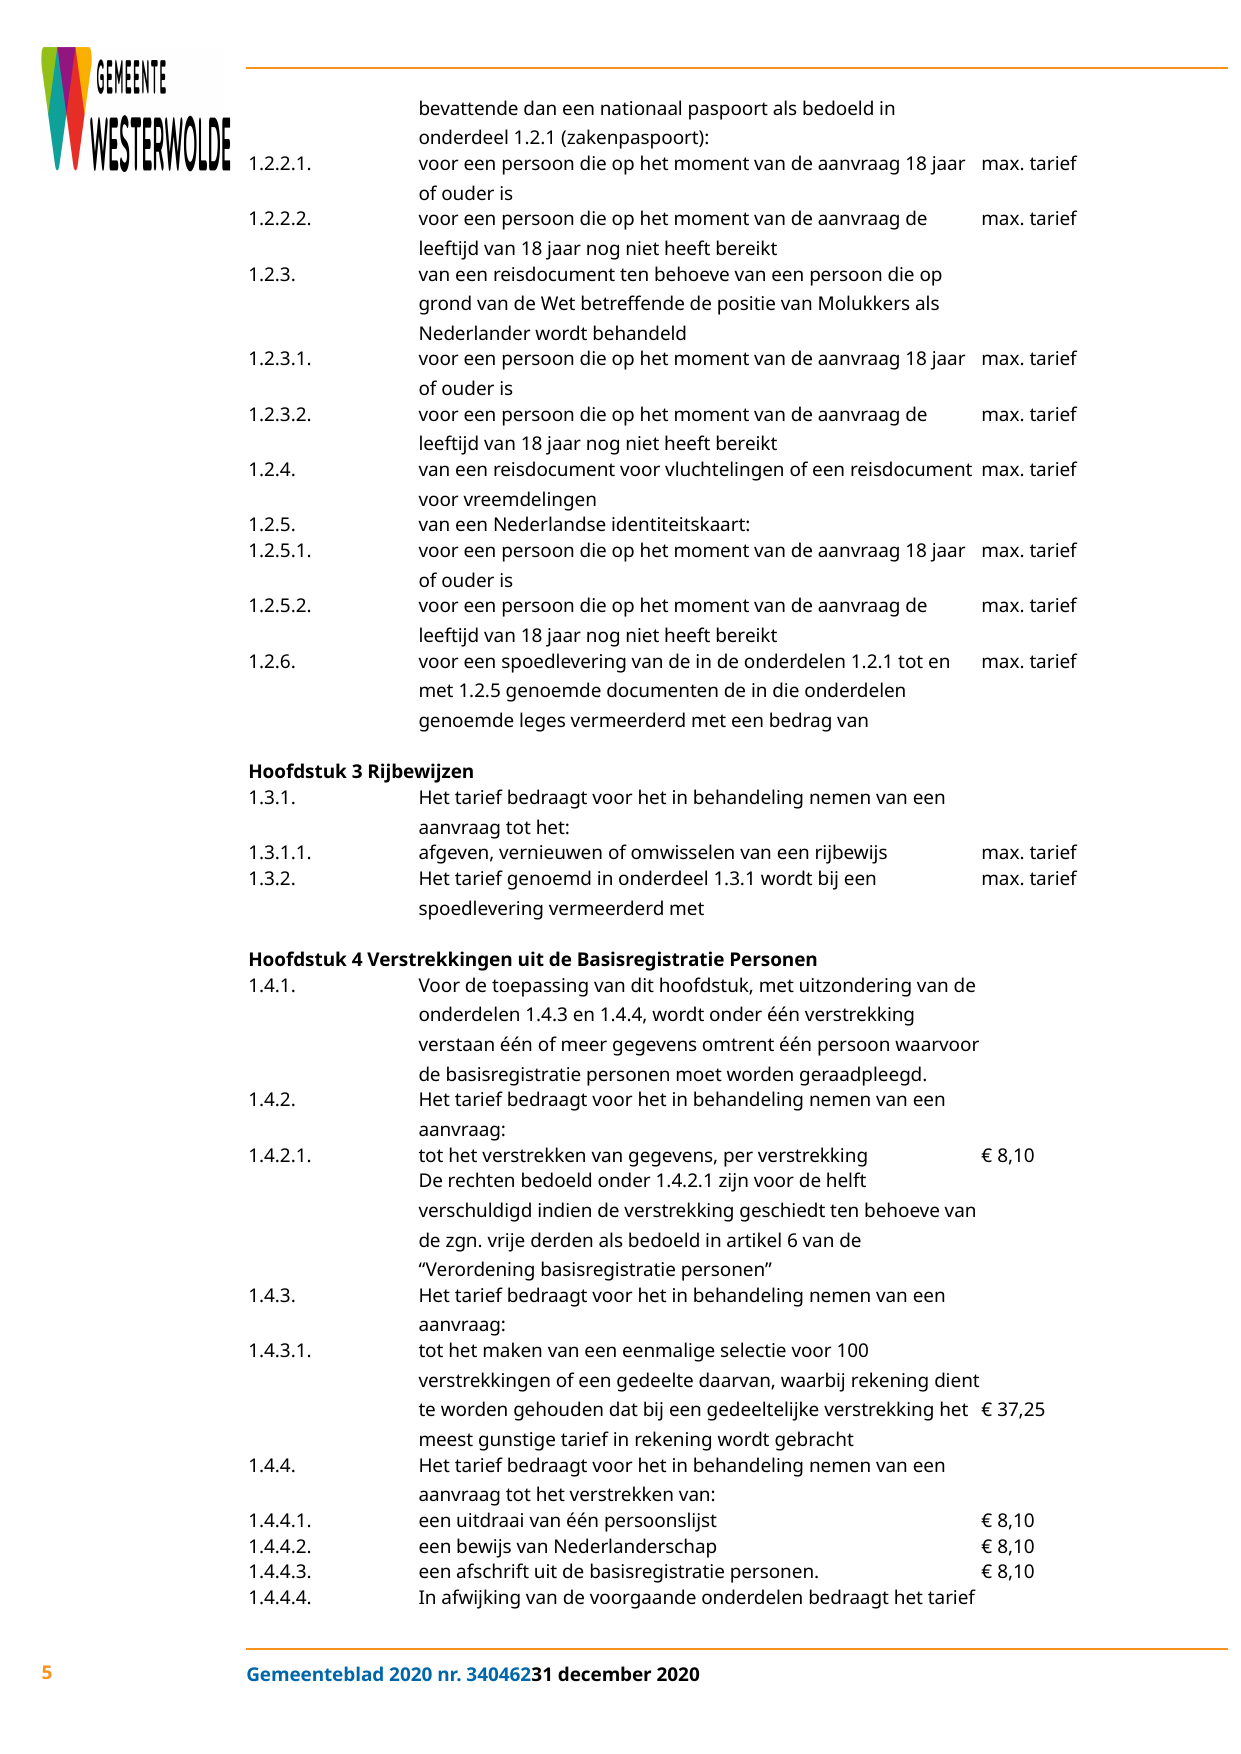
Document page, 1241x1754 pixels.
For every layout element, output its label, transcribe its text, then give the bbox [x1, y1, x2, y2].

table_cell [981, 733, 1152, 758]
table_cell 1.2.6. [248, 648, 418, 733]
table_cell 1.2.5. [248, 512, 418, 537]
table_cell van een Nederlandse identiteitskaart: [418, 512, 981, 537]
table_cell [981, 261, 1152, 346]
table_cell een afschrift uit de basisregistratie personen. [418, 1559, 981, 1584]
table_cell 1.2.3.1. [248, 346, 418, 401]
table_cell max. tarief [981, 593, 1152, 648]
table_cell voor een persoon die op het moment van de aanvraag 18 jaar of ouder is [418, 150, 981, 205]
table_cell van een reisdocument ten behoeve van een persoon die op grond van de Wet betreffende de positie van Molukkers als Nederlander wordt behandeld [418, 261, 981, 346]
table_cell 1.4.4.3. [248, 1559, 418, 1584]
table_cell 1.2.5.1. [248, 537, 418, 593]
table_cell € 8,10 [981, 1507, 1152, 1533]
table_cell Het tarief bedraagt voor het in behandeling nemen van een aanvraag: [418, 1282, 981, 1337]
table_cell bevattende dan een nationaal paspoort als bedoeld in onderdeel 1.2.1 (zakenpaspoort): [418, 95, 981, 150]
table_cell 1.4.3.1. [248, 1338, 418, 1452]
table_cell tot het verstrekken van gegevens, per verstrekking [418, 1142, 981, 1168]
table_cell 1.4.4.4. [248, 1584, 418, 1610]
table_cell Het tarief bedraagt voor het in behandeling nemen van een aanvraag tot het verstrekken van: [418, 1452, 981, 1507]
table_cell 1.2.2.1. [248, 150, 418, 205]
table_cell voor een persoon die op het moment van de aanvraag de leeftijd van 18 jaar nog niet heeft bereikt [418, 205, 981, 261]
table_cell In afwijking van de voorgaande onderdelen bedraagt het tarief [418, 1584, 981, 1610]
table_cell [981, 512, 1152, 537]
table_cell 1.2.3. [248, 261, 418, 346]
table_cell Het tarief bedraagt voor het in behandeling nemen van een aanvraag: [418, 1087, 981, 1142]
table_cell 1.4.2.1. [248, 1142, 418, 1168]
table_cell [981, 1584, 1152, 1610]
table_cell Het tarief genoemd in onderdeel 1.3.1 wordt bij een spoedlevering vermeerderd met [418, 865, 981, 921]
table_cell max. tarief [981, 150, 1152, 205]
table_cell max. tarief [981, 346, 1152, 401]
table_cell 1.2.2.2. [248, 205, 418, 261]
table_cell een uitdraai van één persoonslijst [418, 1507, 981, 1533]
table_cell voor een persoon die op het moment van de aanvraag de leeftijd van 18 jaar nog niet heeft bereikt [418, 593, 981, 648]
table_cell [981, 921, 1152, 946]
table_cell 1.4.4.1. [248, 1507, 418, 1533]
table_cell Hoofdstuk 3 Rijbewijzen [248, 759, 1152, 784]
table_cell € 8,10 [981, 1533, 1152, 1559]
table_cell 1.4.4. [248, 1452, 418, 1507]
table_cell [981, 784, 1152, 839]
table_cell 1.2.4. [248, 456, 418, 512]
table_cell 1.4.2. [248, 1087, 418, 1142]
table_cell [981, 972, 1152, 1087]
table_cell 1.4.3. [248, 1282, 418, 1337]
table_cell De rechten bedoeld onder 1.4.2.1 zijn voor de helft verschuldigd indien de verstrekking geschiedt ten behoeve van de zgn. vrije derden als bedoeld in artikel 6 van de “Verordening basisregistratie personen” [418, 1168, 981, 1282]
table_cell Hoofdstuk 4 Verstrekkingen uit de Basisregistratie Personen [248, 946, 1152, 972]
table_cell € 37,25 [981, 1338, 1152, 1452]
table_cell max. tarief [981, 865, 1152, 921]
table_cell [981, 1282, 1152, 1337]
table_cell afgeven, vernieuwen of omwisselen van een rijbewijs [418, 840, 981, 865]
table_cell [248, 1168, 418, 1282]
table_cell € 8,10 [981, 1142, 1152, 1168]
table_cell 1.4.1. [248, 972, 418, 1087]
table_cell [981, 95, 1152, 150]
table_cell 1.4.4.2. [248, 1533, 418, 1559]
table_cell max. tarief [981, 648, 1152, 733]
table_cell een bewijs van Nederlanderschap [418, 1533, 981, 1559]
table_cell [248, 733, 418, 758]
table_cell voor een persoon die op het moment van de aanvraag 18 jaar of ouder is [418, 537, 981, 593]
table_cell [418, 733, 981, 758]
table_cell [248, 95, 418, 150]
table_cell 1.2.3.2. [248, 401, 418, 456]
table_cell voor een spoedlevering van de in de onderdelen 1.2.1 tot en met 1.2.5 genoemde documenten de in die onderdelen genoemde leges vermeerderd met een bedrag van [418, 648, 981, 733]
table_cell 1.2.5.2. [248, 593, 418, 648]
table_cell max. tarief [981, 456, 1152, 512]
table_cell [248, 921, 418, 946]
table_cell max. tarief [981, 537, 1152, 593]
table_cell 1.3.1. [248, 784, 418, 839]
table_cell voor een persoon die op het moment van de aanvraag 18 jaar of ouder is [418, 346, 981, 401]
table_cell 1.3.2. [248, 865, 418, 921]
picture [41, 47, 231, 172]
table_cell max. tarief [981, 205, 1152, 261]
table_cell voor een persoon die op het moment van de aanvraag de leeftijd van 18 jaar nog niet heeft bereikt [418, 401, 981, 456]
table_cell € 8,10 [981, 1559, 1152, 1584]
table_cell tot het maken van een eenmalige selectie voor 100 verstrekkingen of een gedeelte daarvan, waarbij rekening dient te worden gehouden dat bij een gedeeltelijke verstrekking het meest gunstige tarief in rekening wordt gebracht [418, 1338, 981, 1452]
table_cell [981, 1087, 1152, 1142]
table_cell 1.3.1.1. [248, 840, 418, 865]
table_cell [418, 921, 981, 946]
table_cell van een reisdocument voor vluchtelingen of een reisdocument voor vreemdelingen [418, 456, 981, 512]
table_cell max. tarief [981, 840, 1152, 865]
table_cell [981, 1452, 1152, 1507]
table_cell max. tarief [981, 401, 1152, 456]
table_cell Voor de toepassing van dit hoofdstuk, met uitzondering van de onderdelen 1.4.3 en 1.4.4, wordt onder één verstrekking verstaan één of meer gegevens omtrent één persoon waarvoor de basisregistratie personen moet worden geraadpleegd. [418, 972, 981, 1087]
table_cell [981, 1168, 1152, 1282]
table_cell Het tarief bedraagt voor het in behandeling nemen van een aanvraag tot het: [418, 784, 981, 839]
